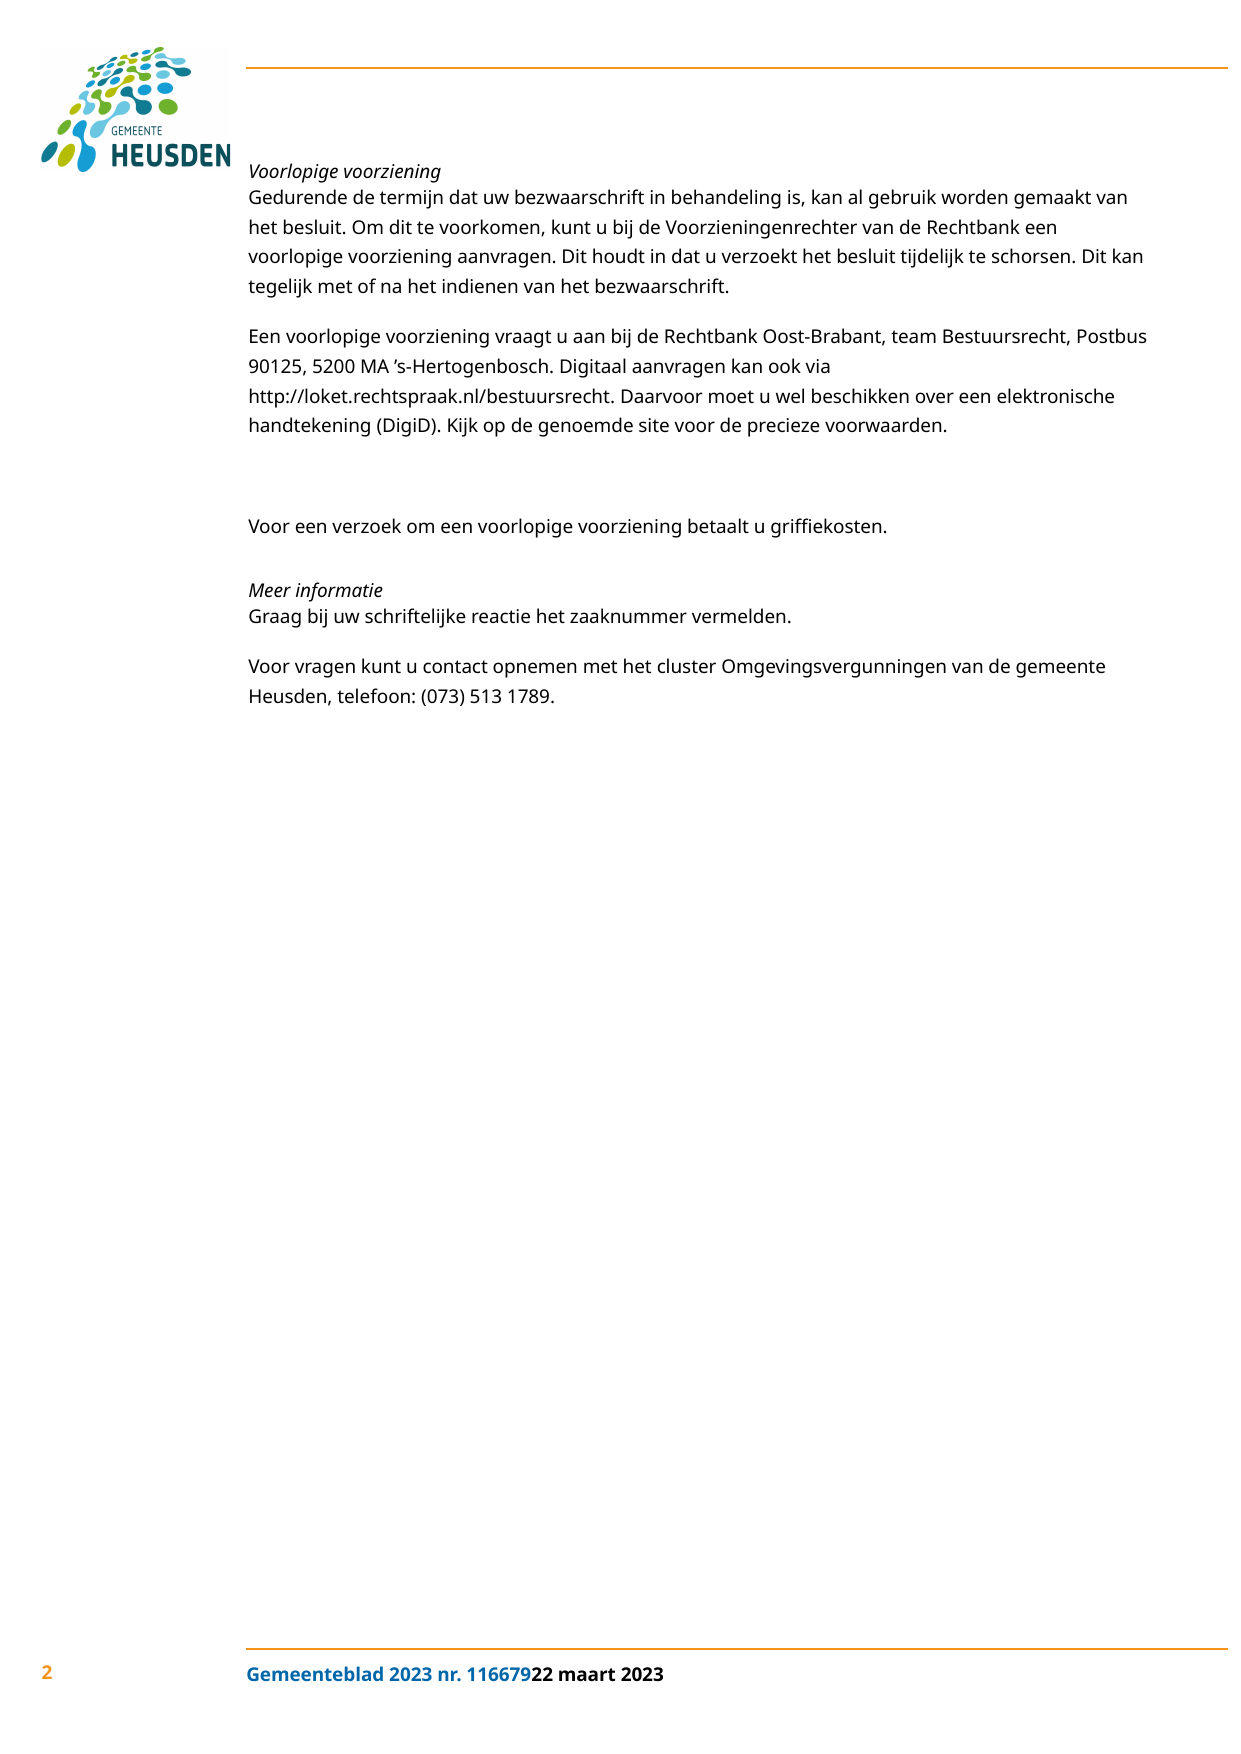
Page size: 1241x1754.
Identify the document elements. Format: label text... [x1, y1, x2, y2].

text Voor een verzoek om een voorlopige voorziening betaalt u griffiekosten. [248, 513, 1152, 539]
text Graag bij uw schriftelijke reactie het zaaknummer vermelden. [248, 603, 1152, 629]
text Een voorlopige voorziening vraagt u aan bij de Rechtbank Oost-Brabant, team Bestuursrecht, Postbus 90125, 5200 MA ’s-Hertogenbosch. Digitaal aanvragen kan ook via http://loket.rechtspraak.nl/bestuursrecht. Daarvoor moet u wel beschikken over een elektronische handtekening (DigiD). Kijk op de genoemde site voor de precieze voorwaarden. [248, 324, 1152, 438]
text Gedurende de termijn dat uw bezwaarschrift in behandeling is, kan al gebruik worden gemaakt van het besluit. Om dit te voorkomen, kunt u bij de Voorzieningenrechter van de Rechtbank een voorlopige voorziening aanvragen. Dit houdt in dat u verzoekt het besluit tijdelijk te schorsen. Dit kan tegelijk met of na het indienen van het bezwaarschrift. [248, 184, 1152, 299]
text Meer informatie [248, 577, 1152, 603]
picture [41, 47, 231, 172]
text Voor vragen kunt u contact opnemen met het cluster Omgevingsvergunningen van de gemeente Heusden, telefoon: (073) 513 1789. [248, 653, 1152, 709]
text Voorlopige voorziening [248, 159, 1152, 184]
